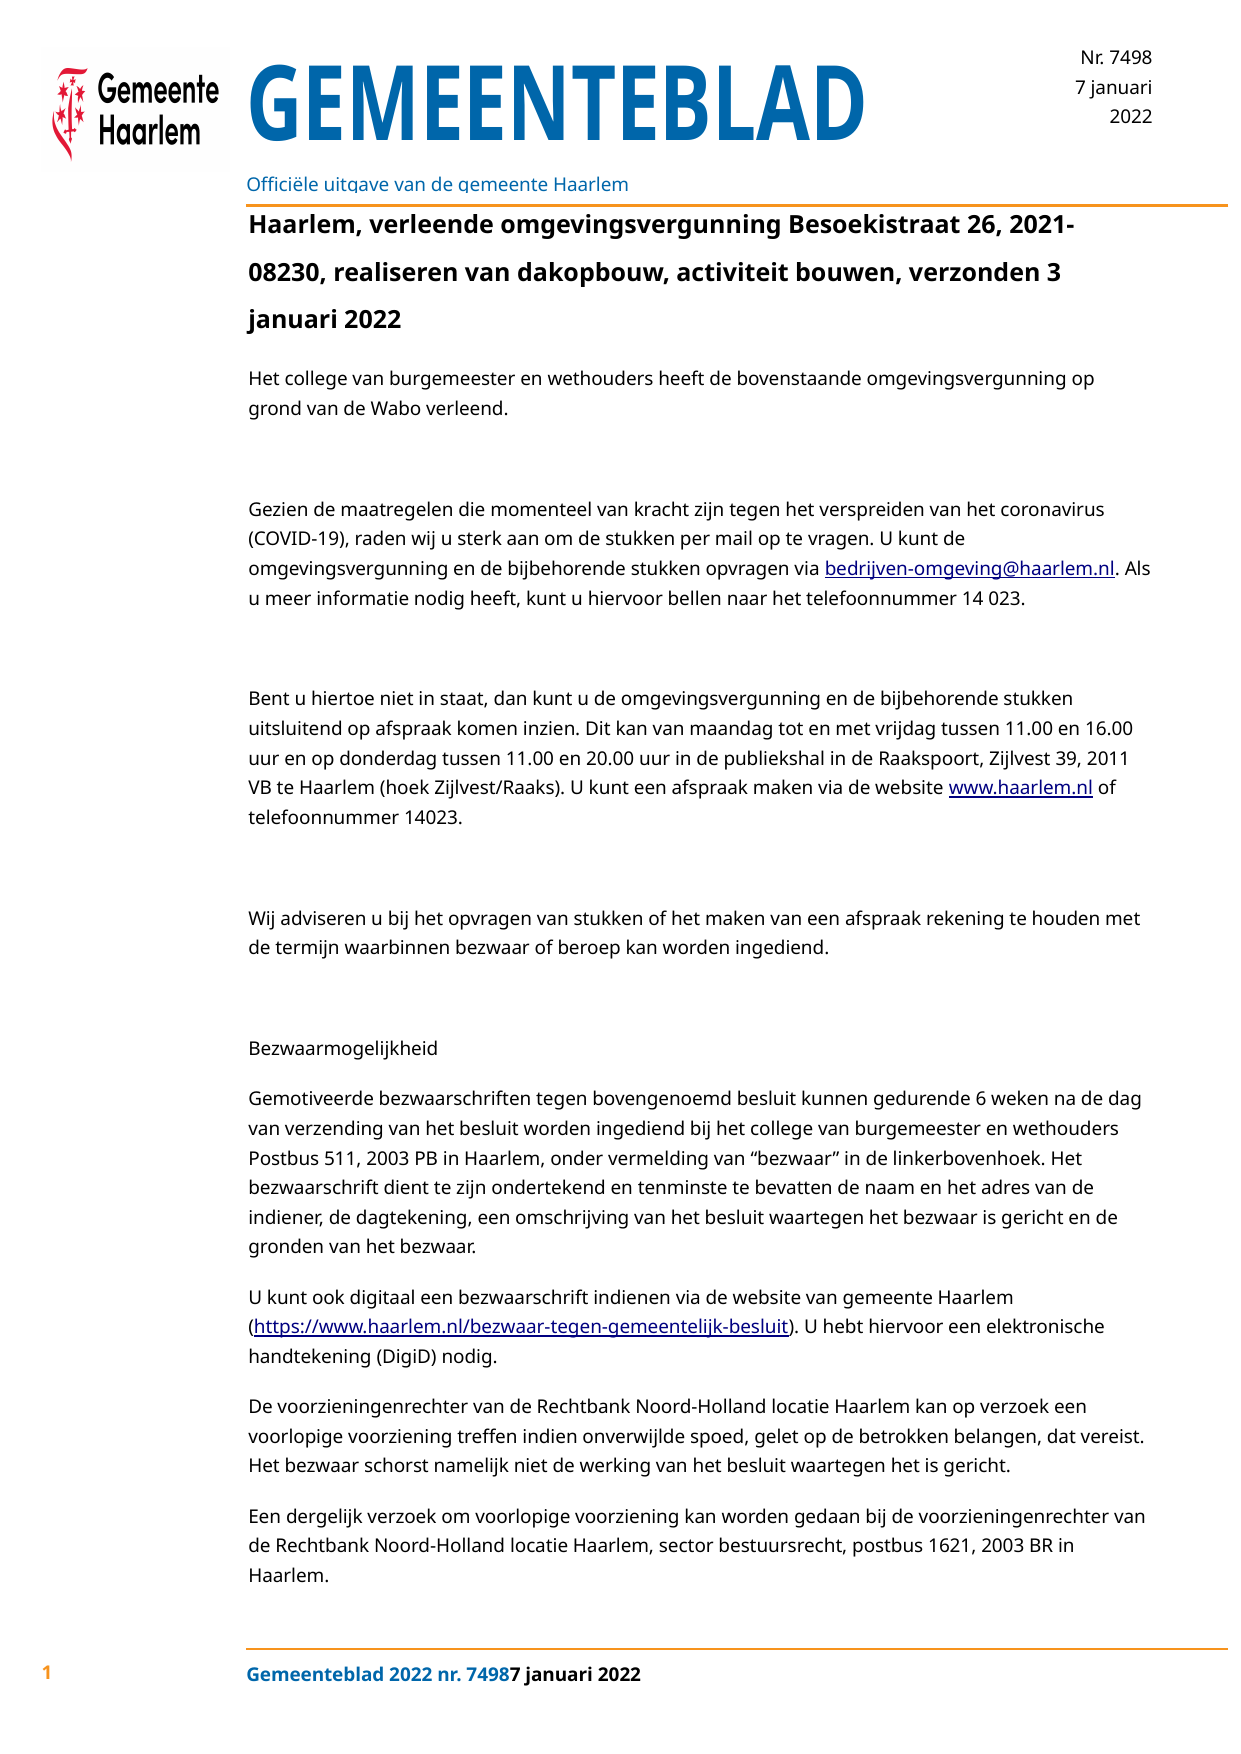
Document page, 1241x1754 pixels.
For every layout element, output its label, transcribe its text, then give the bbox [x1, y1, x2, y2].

text U kunt ook digitaal een bezwaarschrift indienen via de website van gemeente Haarlem (https://www.haarlem.nl/bezwaar-tegen-gemeentelijk-besluit). U hebt hiervoor een elektronische handtekening (DigiD) nodig. [248, 1284, 1152, 1369]
text Gezien de maatregelen die momenteel van kracht zijn tegen het verspreiden van het coronavirus (COVID-19), raden wij u sterk aan om de stukken per mail op te vragen. U kunt de omgevingsvergunning en de bijbehorende stukken opvragen via bedrijven-omgeving@haarlem.nl. Als u meer informatie nodig heeft, kunt u hiervoor bellen naar het telefoonnummer 14 023. [248, 496, 1152, 610]
text Bent u hiertoe niet in staat, dan kunt u de omgevingsvergunning en de bijbehorende stukken uitsluitend op afspraak komen inzien. Dit kan van maandag tot en met vrijdag tussen 11.00 en 16.00 uur en op donderdag tussen 11.00 en 20.00 uur in de publiekshal in de Raakspoort, Zijlvest 39, 2011 VB te Haarlem (hoek Zijlvest/Raaks). U kunt een afspraak maken via de website www.haarlem.nl of telefoonnummer 14023. [248, 686, 1152, 829]
text Het college van burgemeester en wethouders heeft de bovenstaande omgevingsvergunning op grond van de Wabo verleend. [248, 366, 1152, 421]
text De voorzieningenrechter van de Rechtbank Noord-Holland locatie Haarlem kan op verzoek een voorlopige voorziening treffen indien onverwijlde spoed, gelet op de betrokken belangen, dat vereist. Het bezwaar schorst namelijk niet de werking van het besluit waartegen het is gericht. [248, 1393, 1152, 1478]
text Gemotiveerde bezwaarschriften tegen bovengenoemd besluit kunnen gedurende 6 weken na de dag van verzending van het besluit worden ingediend bij het college van burgemeester en wethouders Postbus 511, 2003 PB in Haarlem, onder vermelding van “bezwaar” in de linkerbovenhoek. Het bezwaarschrift dient te zijn ondertekend en tenminste te bevatten de naam en het adres van de indiener, de dagtekening, een omschrijving van het besluit waartegen het bezwaar is gericht en de gronden van het bezwaar. [248, 1086, 1152, 1259]
text Bezwaarmogelijkheid [248, 1035, 1152, 1061]
text Wij adviseren u bij het opvragen van stukken of het maken van een afspraak rekening te houden met de termijn waarbinnen bezwaar of beroep kan worden ingediend. [248, 905, 1152, 960]
text Een dergelijk verzoek om voorlopige voorziening kan worden gedaan bij de voorzieningenrechter van de Rechtbank Noord-Holland locatie Haarlem, sector bestuursrecht, postbus 1621, 2003 BR in Haarlem. [248, 1503, 1152, 1588]
text Haarlem, verleende omgevingsvergunning Besoekistraat 26, 2021-08230, realiseren van dakopbouw, activiteit bouwen, verzonden 3 januari 2022 [248, 207, 1152, 336]
picture [41, 47, 231, 172]
